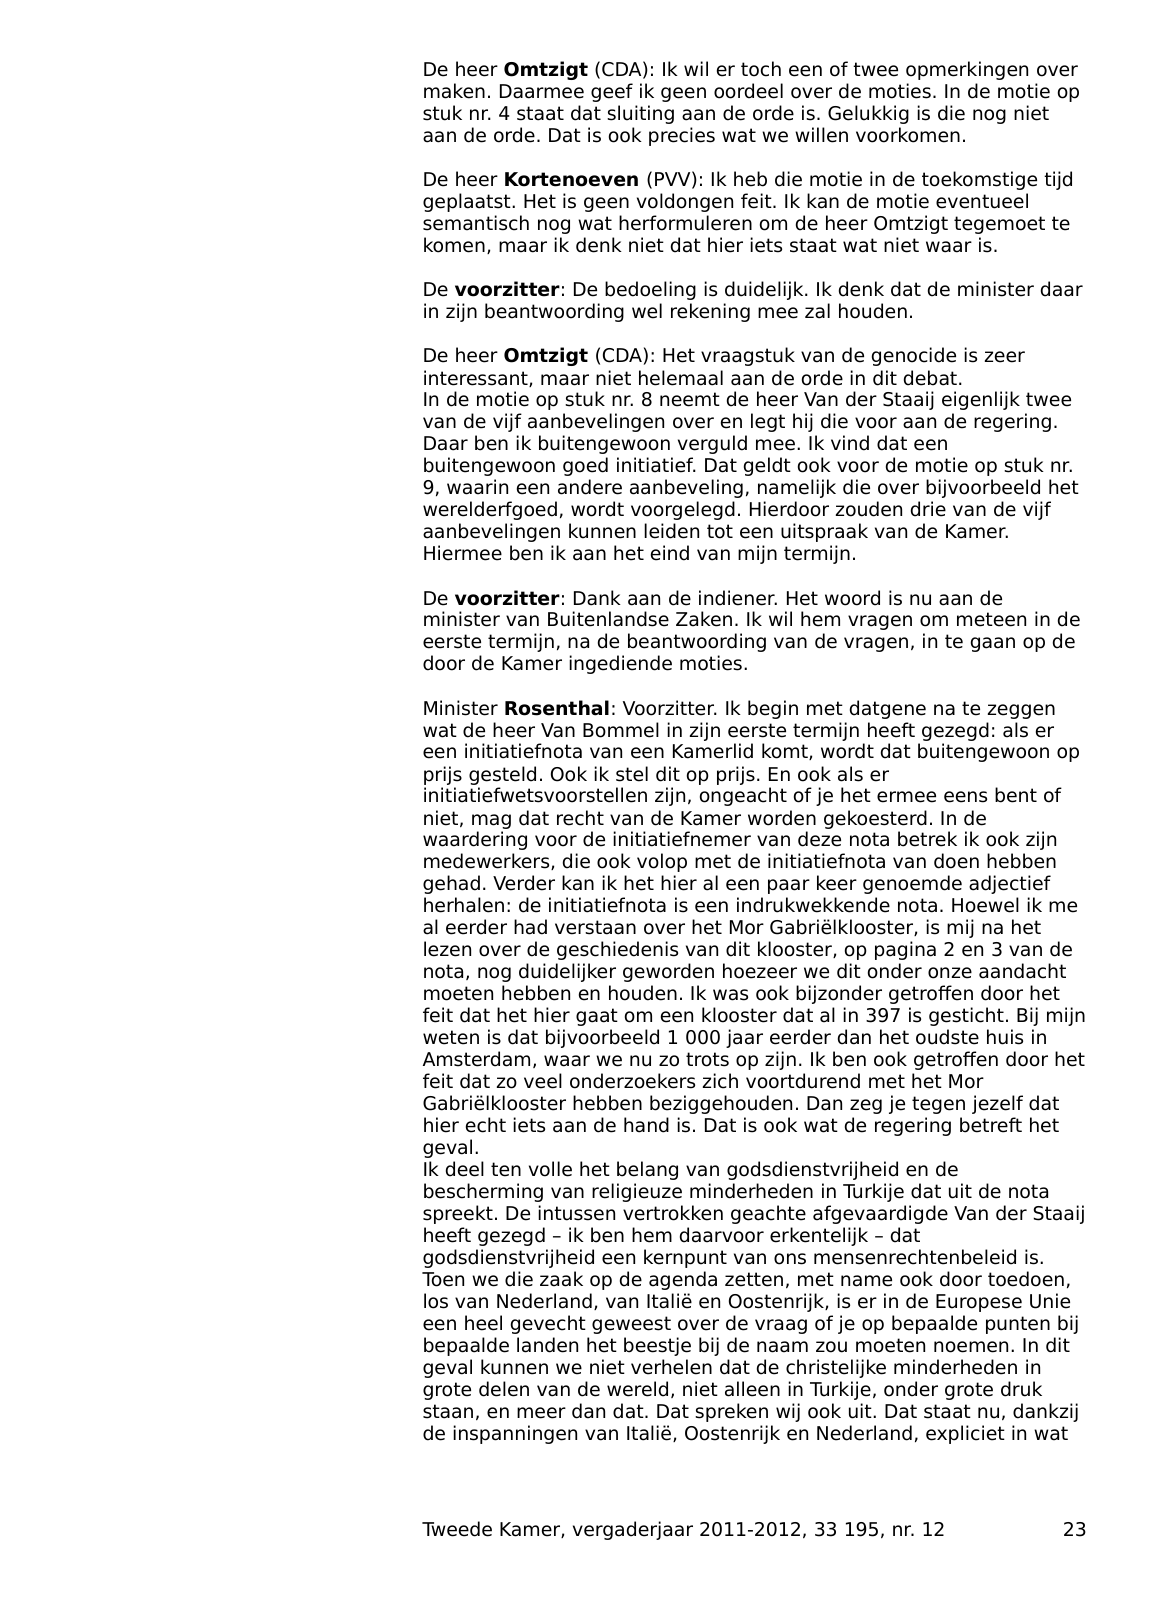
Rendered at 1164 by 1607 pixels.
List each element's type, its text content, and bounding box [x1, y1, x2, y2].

text De heer Omtzigt (CDA): Ik wil er toch een of twee opmerkingen over maken. Daarmee geef ik geen oordeel over de moties. In de motie op stuk nr. 4 staat dat sluiting aan de orde is. Gelukkig is die nog niet aan de orde. Dat is ook precies wat we willen voorkomen. [422, 59, 1087, 147]
text De voorzitter: De bedoeling is duidelijk. Ik denk dat de minister daar in zijn beantwoording wel rekening mee zal houden. [422, 279, 1087, 323]
text De heer Omtzigt (CDA): Het vraagstuk van de genocide is zeer interessant, maar niet helemaal aan de orde in dit debat. [422, 345, 1087, 389]
text De heer Kortenoeven (PVV): Ik heb die motie in de toekomstige tijd geplaatst. Het is geen voldongen feit. Ik kan de motie eventueel semantisch nog wat herformuleren om de heer Omtzigt tegemoet te komen, maar ik denk niet dat hier iets staat wat niet waar is. [422, 169, 1087, 257]
text De voorzitter: Dank aan de indiener. Het woord is nu aan de minister van Buitenlandse Zaken. Ik wil hem vragen om meteen in de eerste termijn, na de beantwoording van de vragen, in te gaan op de door de Kamer ingediende moties. [422, 587, 1087, 675]
text In de motie op stuk nr. 8 neemt de heer Van der Staaij eigenlijk twee van de vijf aanbevelingen over en legt hij die voor aan de regering. Daar ben ik buitengewoon verguld mee. Ik vind dat een buitengewoon goed initiatief. Dat geldt ook voor de motie op stuk nr. 9, waarin een andere aanbeveling, namelijk die over bijvoorbeeld het werelderfgoed, wordt voorgelegd. Hierdoor zouden drie van de vijf aanbevelingen kunnen leiden tot een uitspraak van de Kamer. Hiermee ben ik aan het eind van mijn termijn. [422, 389, 1087, 565]
text Minister Rosenthal: Voorzitter. Ik begin met datgene na te zeggen wat de heer Van Bommel in zijn eerste termijn heeft gezegd: als er een initiatiefnota van een Kamerlid komt, wordt dat buitengewoon op prijs gesteld. Ook ik stel dit op prijs. En ook als er initiatiefwetsvoorstellen zijn, ongeacht of je het ermee eens bent of niet, mag dat recht van de Kamer worden gekoesterd. In de waardering voor de initiatiefnemer van deze nota betrek ik ook zijn medewerkers, die ook volop met de initiatiefnota van doen hebben gehad. Verder kan ik het hier al een paar keer genoemde adjectief herhalen: de initiatiefnota is een indrukwekkende nota. Hoewel ik me al eerder had verstaan over het Mor Gabriëlklooster, is mij na het lezen over de geschiedenis van dit klooster, op pagina 2 en 3 van de nota, nog duidelijker geworden hoezeer we dit onder onze aandacht moeten hebben en houden. Ik was ook bijzonder getroffen door het feit dat het hier gaat om een klooster dat al in 397 is gesticht. Bij mijn weten is dat bijvoorbeeld 1 000 jaar eerder dan het oudste huis in Amsterdam, waar we nu zo trots op zijn. Ik ben ook getroffen door het feit dat zo veel onderzoekers zich voortdurend met het Mor Gabriëlklooster hebben beziggehouden. Dan zeg je tegen jezelf dat hier echt iets aan de hand is. Dat is ook wat de regering betreft het geval. [422, 697, 1087, 1159]
text Ik deel ten volle het belang van godsdienstvrijheid en de bescherming van religieuze minderheden in Turkije dat uit de nota spreekt. De intussen vertrokken geachte afgevaardigde Van der Staaij heeft gezegd – ik ben hem daarvoor erkentelijk – dat godsdienstvrijheid een kernpunt van ons mensenrechtenbeleid is. Toen we die zaak op de agenda zetten, met name ook door toedoen, los van Nederland, van Italië en Oostenrijk, is er in de Europese Unie een heel gevecht geweest over de vraag of je op bepaalde punten bij bepaalde landen het beestje bij de naam zou moeten noemen. In dit geval kunnen we niet verhelen dat de christelijke minderheden in grote delen van de wereld, niet alleen in Turkije, onder grote druk staan, en meer dan dat. Dat spreken wij ook uit. Dat staat nu, dankzij de inspanningen van Italië, Oostenrijk en Nederland, expliciet in wat [422, 1159, 1087, 1445]
